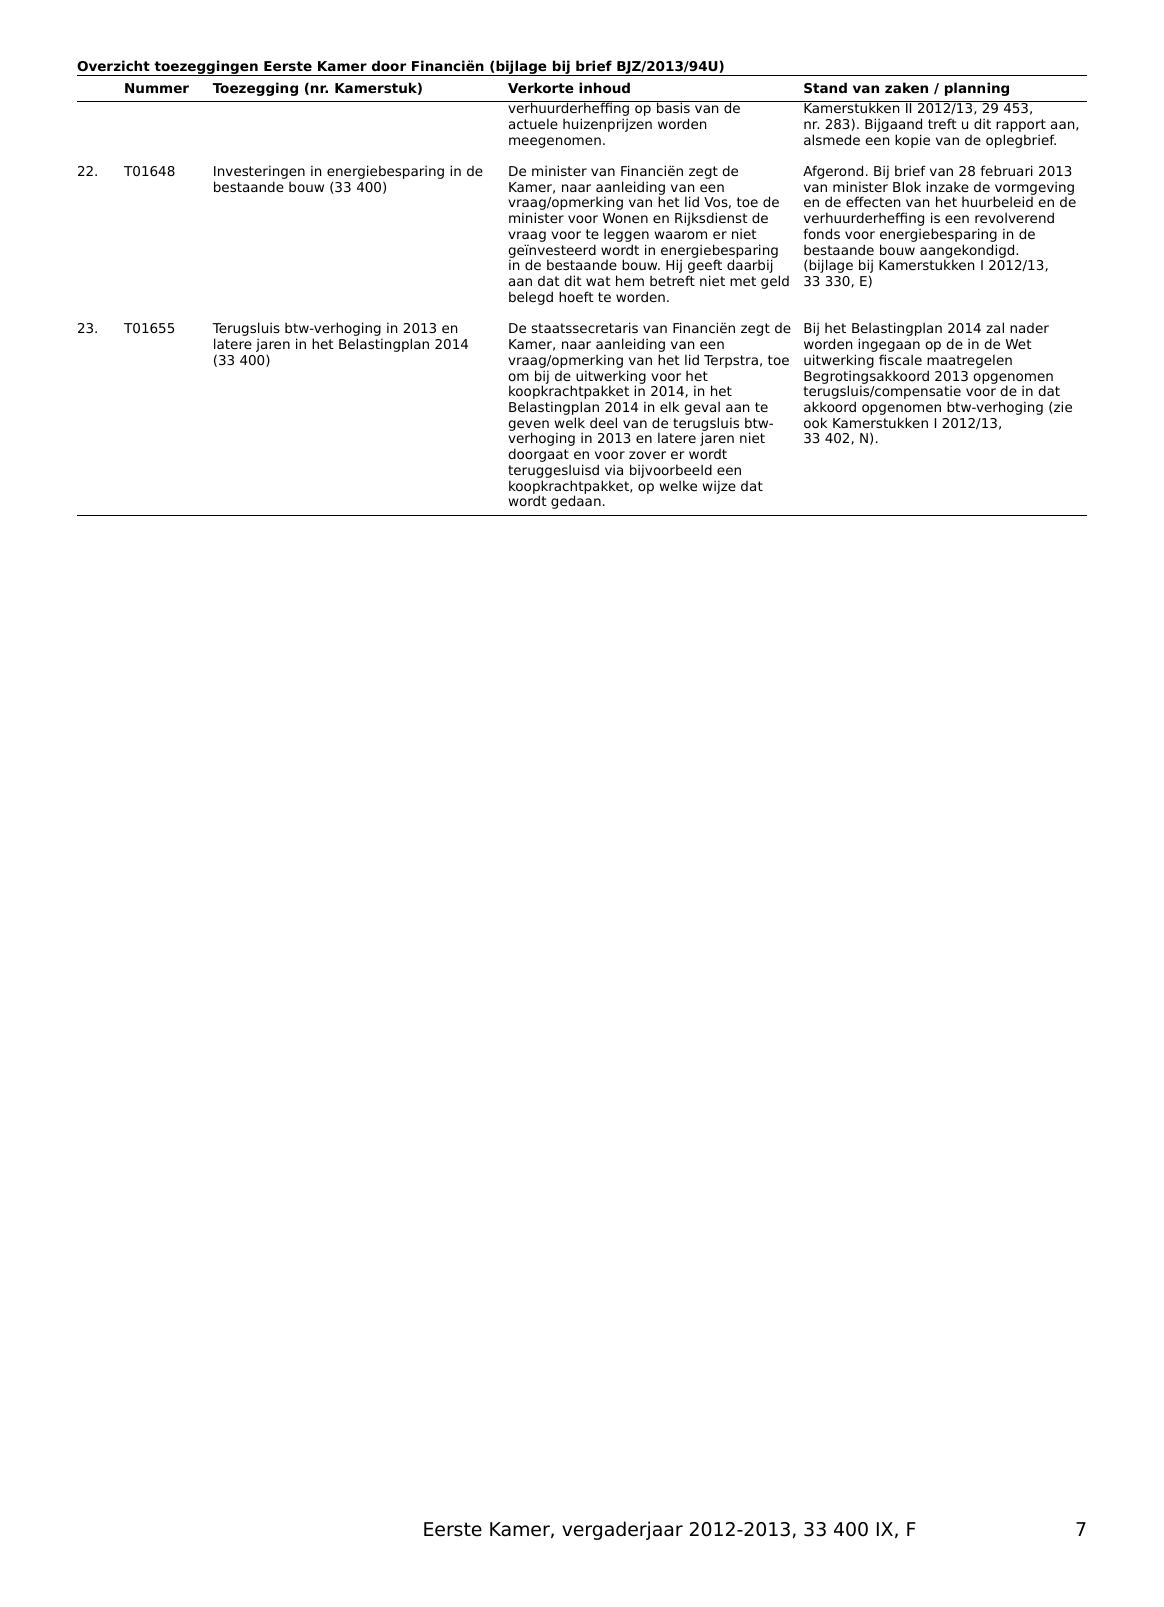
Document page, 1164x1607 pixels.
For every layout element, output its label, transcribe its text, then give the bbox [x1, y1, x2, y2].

table_cell [77, 76, 118, 101]
table_cell 23. [77, 321, 118, 514]
table_cell [207, 148, 502, 164]
table_cell Nummer [118, 76, 207, 101]
table_cell 22. [77, 164, 118, 305]
table_cell verhuurderheffing op basis van de actuele huizenprijzen worden meegenomen. [502, 102, 797, 148]
table_cell Afgerond. Bij brief van 28 februari 2013 van minister Blok inzake de vormgeving en de effecten van het huurbeleid en de verhuurderheffing is een revolverend fonds voor energiebesparing in de bestaande bouw aangekondigd. (bijlage bij Kamerstukken I 2012/13, 33 330, E) [797, 164, 1087, 305]
table_cell [118, 305, 207, 321]
table_cell T01648 [118, 164, 207, 305]
table_cell T01655 [118, 321, 207, 514]
table_cell Stand van zaken / planning [797, 76, 1087, 101]
table_cell [118, 102, 207, 148]
table_cell De minister van Financiën zegt de Kamer, naar aanleiding van een vraag/opmerking van het lid Vos, toe de minister voor Wonen en Rijksdienst de vraag voor te leggen waarom er niet geïnvesteerd wordt in energiebesparing in de bestaande bouw. Hij geeft daarbij aan dat dit wat hem betreft niet met geld belegd hoeft te worden. [502, 164, 797, 305]
table_cell Bij het Belastingplan 2014 zal nader worden ingegaan op de in de Wet uitwerking fiscale maatregelen Begrotingsakkoord 2013 opgenomen terugsluis/compensatie voor de in dat akkoord opgenomen btw-verhoging (zie ook Kamerstukken I 2012/13, 33 402, N). [797, 321, 1087, 514]
table_cell [797, 148, 1087, 164]
table_cell [207, 102, 502, 148]
table_cell [502, 148, 797, 164]
table_cell [797, 305, 1087, 321]
table_cell Terugsluis btw-verhoging in 2013 en latere jaren in het Belastingplan 2014 (33 400) [207, 321, 502, 514]
table_header Overzicht toezeggingen Eerste Kamer door Financiën (bijlage bij brief BJZ/2013/94U) [77, 59, 1087, 75]
table_cell De staatssecretaris van Financiën zegt de Kamer, naar aanleiding van een vraag/opmerking van het lid Terpstra, toe om bij de uitwerking voor het koopkrachtpakket in 2014, in het Belastingplan 2014 in elk geval aan te geven welk deel van de terugsluis btw-verhoging in 2013 en latere jaren niet doorgaat en voor zover er wordt teruggesluisd via bijvoorbeeld een koopkrachtpakket, op welke wijze dat wordt gedaan. [502, 321, 797, 514]
table_cell [502, 305, 797, 321]
table_cell Toezegging (nr. Kamerstuk) [207, 76, 502, 101]
table_cell [77, 102, 118, 148]
table_cell Verkorte inhoud [502, 76, 797, 101]
table_cell [77, 305, 118, 321]
table_cell Kamerstukken II 2012/13, 29 453, nr. 283). Bijgaand treft u dit rapport aan, alsmede een kopie van de oplegbrief. [797, 102, 1087, 148]
table_cell [207, 305, 502, 321]
table_cell [118, 148, 207, 164]
table_cell [77, 148, 118, 164]
table_cell Investeringen in energiebesparing in de bestaande bouw (33 400) [207, 164, 502, 305]
